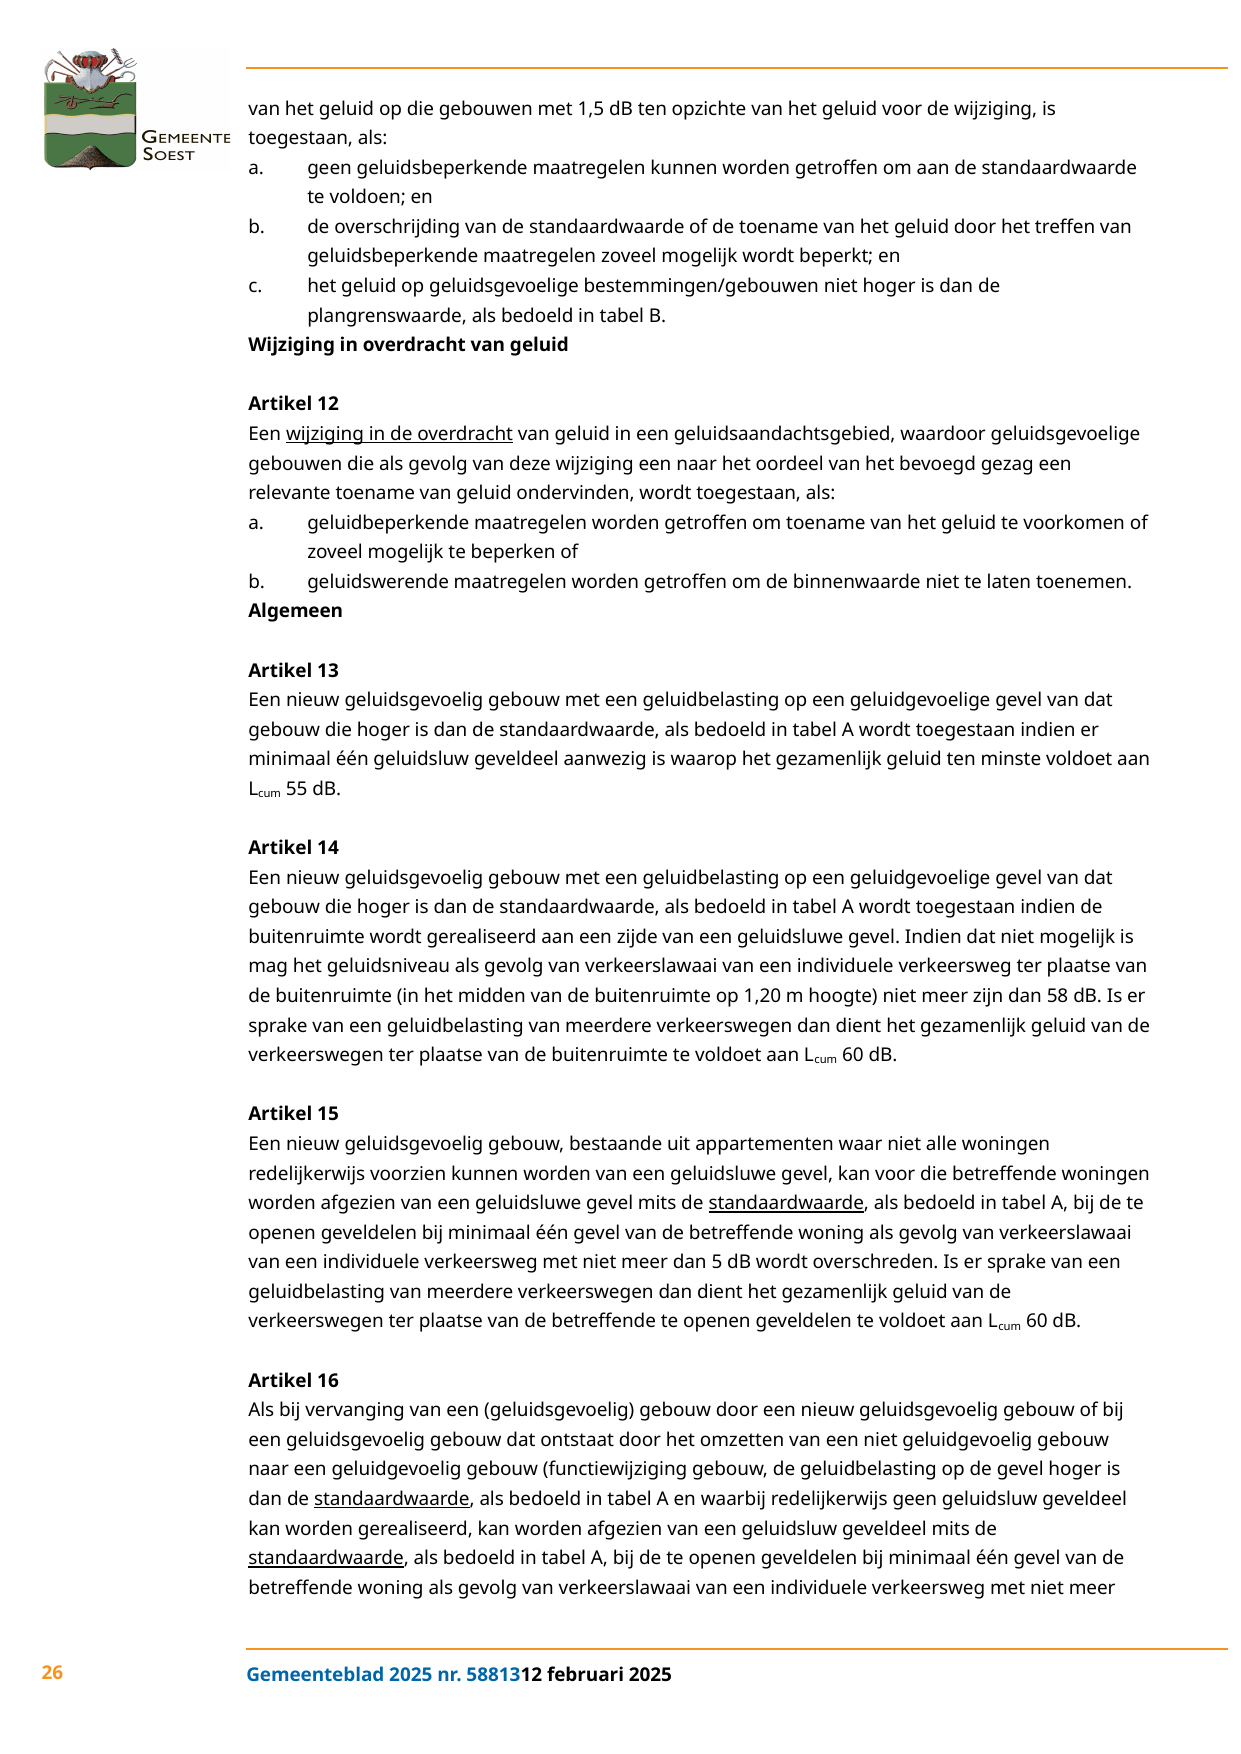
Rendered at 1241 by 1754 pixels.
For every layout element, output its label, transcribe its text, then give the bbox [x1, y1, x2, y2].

picture [41, 47, 231, 172]
text Artikel 15 [248, 1101, 1152, 1126]
text Als bij vervanging van een (geluidsgevoelig) gebouw door een nieuw geluidsgevoelig gebouw of bij een geluidsgevoelig gebouw dat ontstaat door het omzetten van een niet geluidgevoelig gebouw naar een geluidgevoelig gebouw (functiewijziging gebouw, de geluidbelasting op de gevel hoger is dan de standaardwaarde, als bedoeld in tabel A en waarbij redelijkerwijs geen geluidsluw geveldeel kan worden gerealiseerd, kan worden afgezien van een geluidsluw geveldeel mits de standaardwaarde, als bedoeld in tabel A, bij de te openen geveldelen bij minimaal één gevel van de betreffende woning als gevolg van verkeerslawaai van een individuele verkeersweg met niet meer [248, 1396, 1152, 1600]
list geluidswerende maatregelen worden getroffen om de binnenwaarde niet te laten toenemen. [248, 568, 1152, 594]
text Een nieuw geluidsgevoelig gebouw met een geluidbelasting op een geluidgevoelige gevel van dat gebouw die hoger is dan de standaardwaarde, als bedoeld in tabel A wordt toegestaan indien er minimaal één geluidsluw geveldeel aanwezig is waarop het gezamenlijk geluid ten minste voldoet aan Lcum 55 dB. [248, 686, 1152, 801]
list het geluid op geluidsgevoelige bestemmingen/gebouwen niet hoger is dan de plangrenswaarde, als bedoeld in tabel B. [248, 272, 1152, 328]
text Een nieuw geluidsgevoelig gebouw met een geluidbelasting op een geluidgevoelige gevel van dat gebouw die hoger is dan de standaardwaarde, als bedoeld in tabel A wordt toegestaan indien de buitenruimte wordt gerealiseerd aan een zijde van een geluidsluwe gevel. Indien dat niet mogelijk is mag het geluidsniveau als gevolg van verkeerslawaai van een individuele verkeersweg ter plaatse van de buitenruimte (in het midden van de buitenruimte op 1,20 m hoogte) niet meer zijn dan 58 dB. Is er sprake van een geluidbelasting van meerdere verkeerswegen dan dient het gezamenlijk geluid van de verkeerswegen ter plaatse van de buitenruimte te voldoet aan Lcum 60 dB. [248, 864, 1152, 1067]
text Artikel 12 [248, 391, 1152, 416]
list geen geluidsbeperkende maatregelen kunnen worden getroffen om aan de standaardwaarde te voldoen; en [248, 154, 1152, 209]
list geluidbeperkende maatregelen worden getroffen om toename van het geluid te voorkomen of zoveel mogelijk te beperken of [248, 509, 1152, 564]
text Artikel 14 [248, 834, 1152, 860]
text Wijziging in overdracht van geluid [248, 331, 1152, 357]
text Een nieuw geluidsgevoelig gebouw, bestaande uit appartementen waar niet alle woningen redelijkerwijs voorzien kunnen worden van een geluidsluwe gevel, kan voor die betreffende woningen worden afgezien van een geluidsluwe gevel mits de standaardwaarde, als bedoeld in tabel A, bij de te openen geveldelen bij minimaal één gevel van de betreffende woning als gevolg van verkeerslawaai van een individuele verkeersweg met niet meer dan 5 dB wordt overschreden. Is er sprake van een geluidbelasting van meerdere verkeerswegen dan dient het gezamenlijk geluid van de verkeerswegen ter plaatse van de betreffende te openen geveldelen te voldoet aan Lcum 60 dB. [248, 1130, 1152, 1333]
text Artikel 13 [248, 657, 1152, 683]
text Algemeen [248, 598, 1152, 623]
list de overschrijding van de standaardwaarde of de toename van het geluid door het treffen van geluidsbeperkende maatregelen zoveel mogelijk wordt beperkt; en [248, 213, 1152, 268]
text Artikel 16 [248, 1367, 1152, 1393]
text Een wijziging in de overdracht van geluid in een geluidsaandachtsgebied, waardoor geluidsgevoelige gebouwen die als gevolg van deze wijziging een naar het oordeel van het bevoegd gezag een relevante toename van geluid ondervinden, wordt toegestaan, als: [248, 420, 1152, 505]
text van het geluid op die gebouwen met 1,5 dB ten opzichte van het geluid voor de wijziging, is toegestaan, als: [248, 95, 1152, 150]
